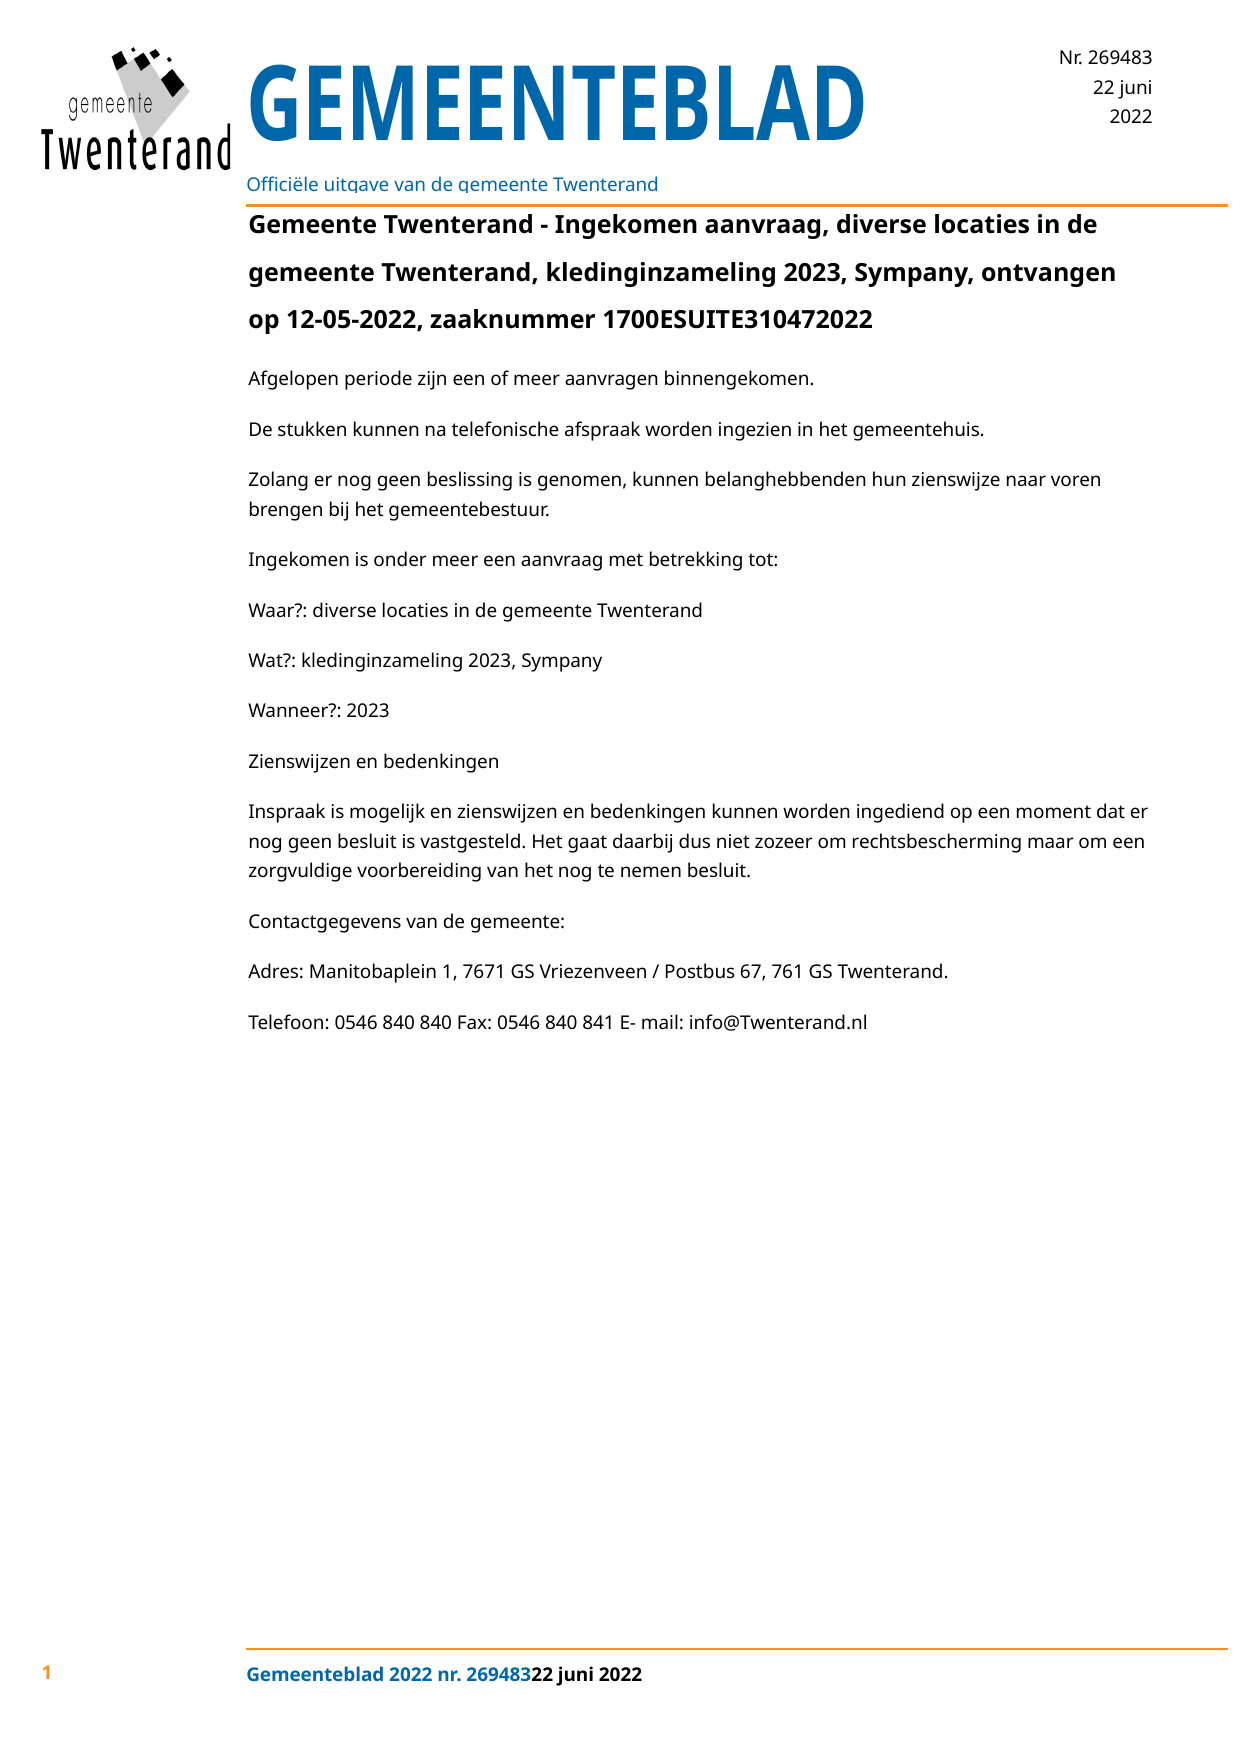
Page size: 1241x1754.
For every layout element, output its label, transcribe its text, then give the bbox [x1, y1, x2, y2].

text Wanneer?: 2023 [248, 698, 1152, 723]
text Zolang er nog geen beslissing is genomen, kunnen belanghebbenden hun zienswijze naar voren brengen bij het gemeentebestuur. [248, 466, 1152, 522]
text Adres: Manitobaplein 1, 7671 GS Vriezenveen / Postbus 67, 761 GS Twenterand. [248, 958, 1152, 984]
text Ingekomen is onder meer een aanvraag met betrekking tot: [248, 546, 1152, 572]
text De stukken kunnen na telefonische afspraak worden ingezien in het gemeentehuis. [248, 416, 1152, 442]
picture [41, 47, 231, 172]
text Contactgegevens van de gemeente: [248, 908, 1152, 934]
text Wat?: kledinginzameling 2023, Sympany [248, 647, 1152, 673]
text Telefoon: 0546 840 840 Fax: 0546 840 841 E- mail: info@Twenterand.nl [248, 1009, 1152, 1034]
text Afgelopen periode zijn een of meer aanvragen binnengekomen. [248, 366, 1152, 391]
text Inspraak is mogelijk en zienswijzen en bedenkingen kunnen worden ingediend op een moment dat er nog geen besluit is vastgesteld. Het gaat daarbij dus niet zozeer om rechtsbescherming maar om een zorgvuldige voorbereiding van het nog te nemen besluit. [248, 798, 1152, 883]
text Waar?: diverse locaties in de gemeente Twenterand [248, 597, 1152, 622]
text Gemeente Twenterand - Ingekomen aanvraag, diverse locaties in de gemeente Twenterand, kledinginzameling 2023, Sympany, ontvangen op 12-05-2022, zaaknummer 1700ESUITE310472022 [248, 207, 1152, 336]
text Zienswijzen en bedenkingen [248, 748, 1152, 774]
